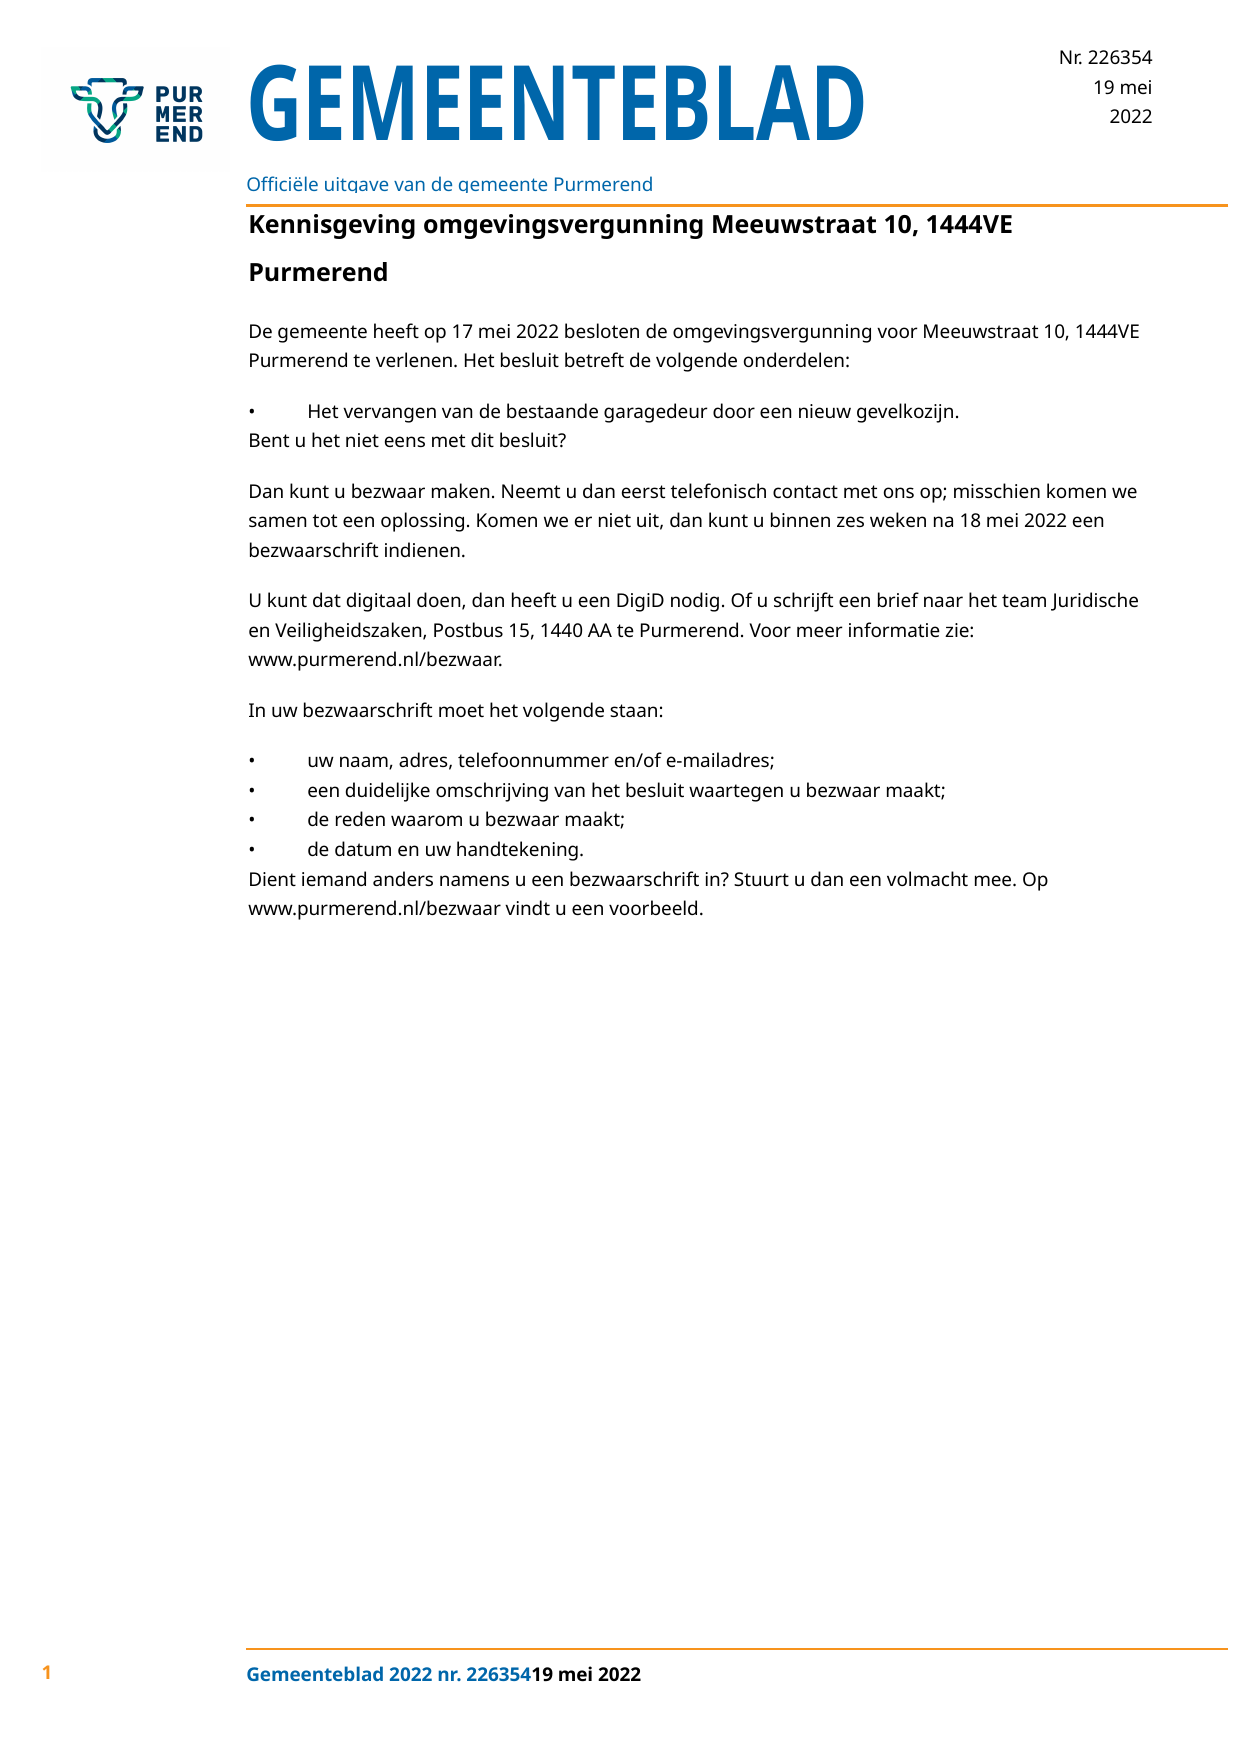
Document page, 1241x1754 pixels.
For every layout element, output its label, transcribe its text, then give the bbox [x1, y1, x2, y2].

list de reden waarom u bezwaar maakt; [248, 807, 1152, 832]
picture [41, 47, 231, 172]
list Het vervangen van de bestaande garagedeur door een nieuw gevelkozijn. [248, 398, 1152, 424]
list een duidelijke omschrijving van het besluit waartegen u bezwaar maakt; [248, 777, 1152, 803]
list de datum en uw handtekening. [248, 836, 1152, 862]
text Kennisgeving omgevingsvergunning Meeuwstraat 10, 1444VE Purmerend [248, 207, 1152, 288]
text Dient iemand anders namens u een bezwaarschrift in? Stuurt u dan een volmacht mee. Op www.purmerend.nl/bezwaar vindt u een voorbeeld. [248, 866, 1152, 921]
text Dan kunt u bezwaar maken. Neemt u dan eerst telefonisch contact met ons op; misschien komen we samen tot een oplossing. Komen we er niet uit, dan kunt u binnen zes weken na 18 mei 2022 een bezwaarschrift indienen. [248, 478, 1152, 563]
text In uw bezwaarschrift moet het volgende staan: [248, 697, 1152, 723]
text U kunt dat digitaal doen, dan heeft u een DigiD nodig. Of u schrijft een brief naar het team Juridische en Veiligheidszaken, Postbus 15, 1440 AA te Purmerend. Voor meer informatie zie: www.purmerend.nl/bezwaar. [248, 587, 1152, 672]
text Bent u het niet eens met dit besluit? [248, 427, 1152, 453]
list uw naam, adres, telefoonnummer en/of e-mailadres; [248, 747, 1152, 773]
text De gemeente heeft op 17 mei 2022 besloten de omgevingsvergunning voor Meeuwstraat 10, 1444VE Purmerend te verlenen. Het besluit betreft de volgende onderdelen: [248, 318, 1152, 373]
